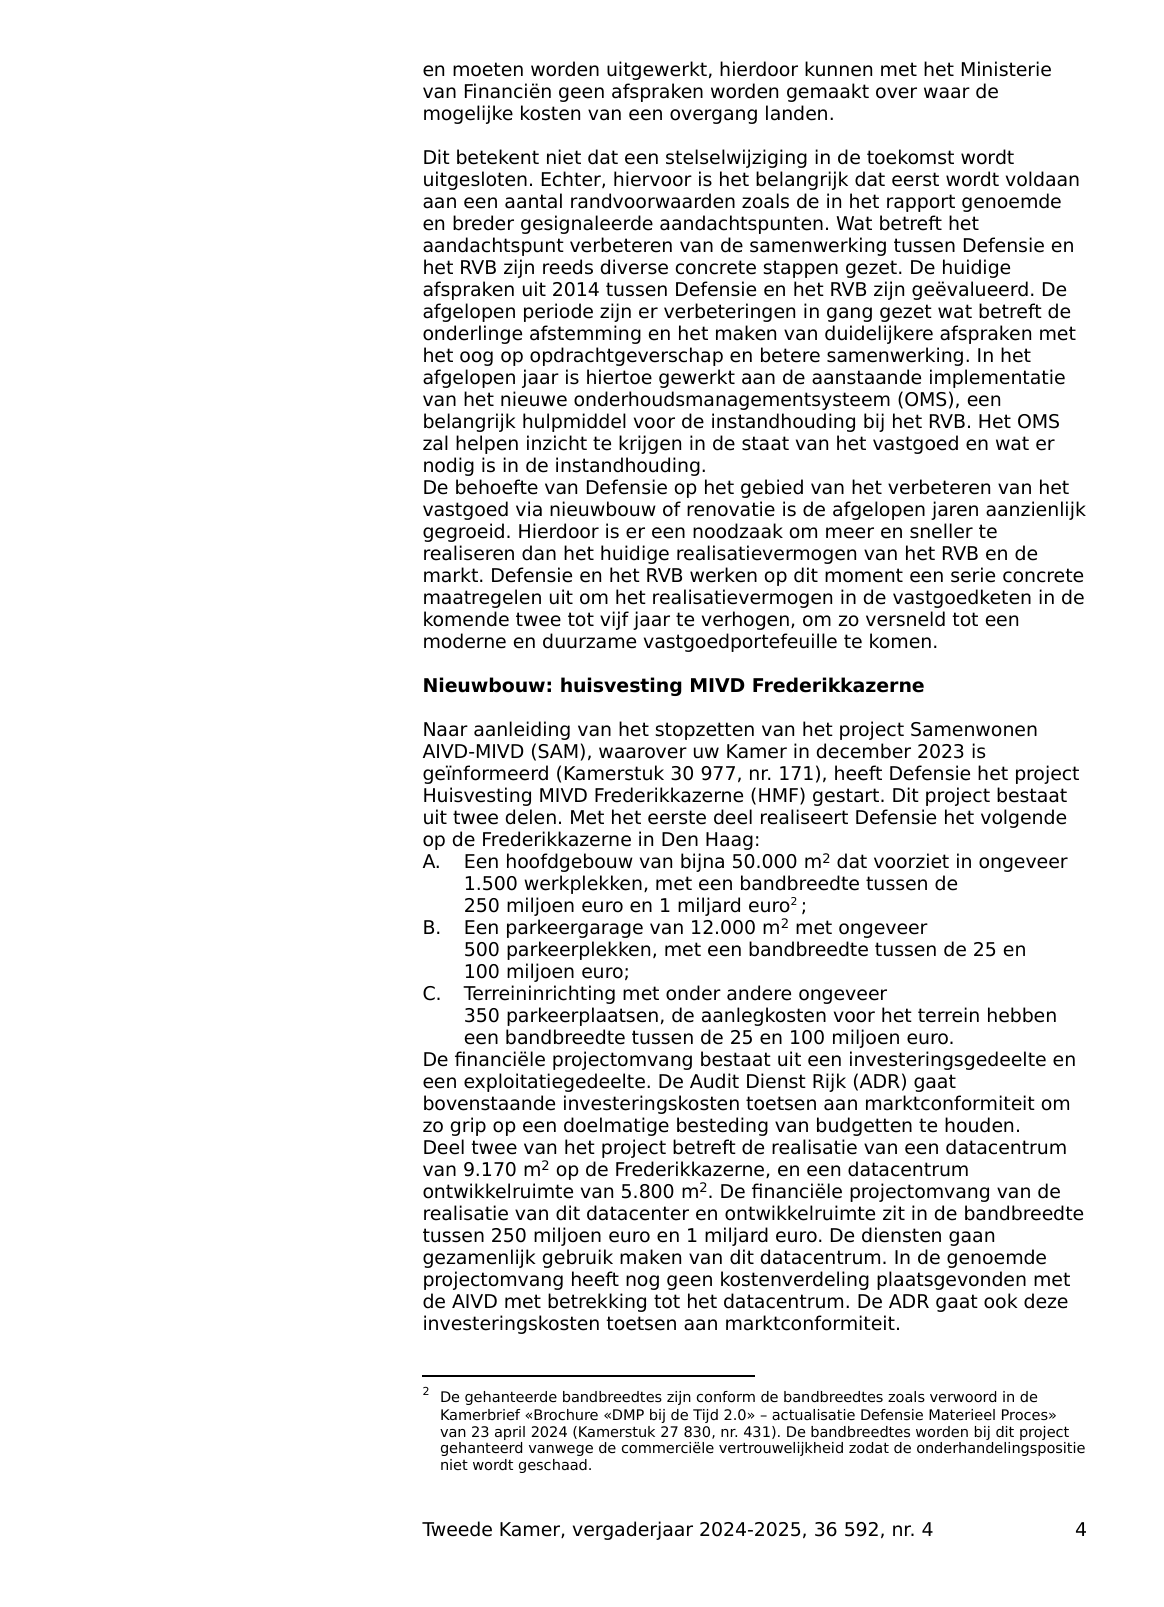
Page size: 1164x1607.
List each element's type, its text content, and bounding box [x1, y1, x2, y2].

text A. Een hoofdgebouw van bijna 50.000 m2 dat voorziet in ongeveer 1.500 werkplekken, met een bandbreedte tussen de 250 miljoen euro en 1 miljard euro; [422, 851, 1087, 917]
text en moeten worden uitgewerkt, hierdoor kunnen met het Ministerie van Financiën geen afspraken worden gemaakt over waar de mogelijke kosten van een overgang landen. [422, 59, 1087, 125]
text Dit betekent niet dat een stelselwijziging in de toekomst wordt uitgesloten. Echter, hiervoor is het belangrijk dat eerst wordt voldaan aan een aantal randvoorwaarden zoals de in het rapport genoemde en breder gesignaleerde aandachtspunten. Wat betreft het aandachtspunt verbeteren van de samenwerking tussen Defensie en het RVB zijn reeds diverse concrete stappen gezet. De huidige afspraken uit 2014 tussen Defensie en het RVB zijn geëvalueerd. De afgelopen periode zijn er verbeteringen in gang gezet wat betreft de onderlinge afstemming en het maken van duidelijkere afspraken met het oog op opdrachtgeverschap en betere samenwerking. In het afgelopen jaar is hiertoe gewerkt aan de aanstaande implementatie van het nieuwe onderhoudsmanagementsysteem (OMS), een belangrijk hulpmiddel voor de instandhouding bij het RVB. Het OMS zal helpen inzicht te krijgen in de staat van het vastgoed en wat er nodig is in de instandhouding. [422, 147, 1087, 477]
subtitle Nieuwbouw: huisvesting MIVD Frederikkazerne [422, 675, 1087, 697]
text Naar aanleiding van het stopzetten van het project Samenwonen AIVD-MIVD (SAM), waarover uw Kamer in december 2023 is geïnformeerd (Kamerstuk 30 977, nr. 171), heeft Defensie het project Huisvesting MIVD Frederikkazerne (HMF) gestart. Dit project bestaat uit twee delen. Met het eerste deel realiseert Defensie het volgende op de Frederikkazerne in Den Haag: [422, 719, 1087, 851]
text De gehanteerde bandbreedtes zijn conform de bandbreedtes zoals verwoord in de Kamerbrief «Brochure «DMP bij de Tijd 2.0» – actualisatie Defensie Materieel Proces» van 23 april 2024 (Kamerstuk 27 830, nr. 431). De bandbreedtes worden bij dit project gehanteerd vanwege de commerciële vertrouwelijkheid zodat de onderhandelingspositie niet wordt geschaad. [422, 1385, 1087, 1474]
text De financiële projectomvang bestaat uit een investeringsgedeelte en een exploitatiegedeelte. De Audit Dienst Rijk (ADR) gaat bovenstaande investeringskosten toetsen aan marktconformiteit om zo grip op een doelmatige besteding van budgetten te houden. [422, 1049, 1087, 1137]
text Deel twee van het project betreft de realisatie van een datacentrum van 9.170 m2 op de Frederikkazerne, en een datacentrum ontwikkelruimte van 5.800 m2. De financiële projectomvang van de realisatie van dit datacenter en ontwikkelruimte zit in de bandbreedte tussen 250 miljoen euro en 1 miljard euro. De diensten gaan gezamenlijk gebruik maken van dit datacentrum. In de genoemde projectomvang heeft nog geen kostenverdeling plaatsgevonden met de AIVD met betrekking tot het datacentrum. De ADR gaat ook deze investeringskosten toetsen aan marktconformiteit. [422, 1137, 1087, 1334]
text De behoefte van Defensie op het gebied van het verbeteren van het vastgoed via nieuwbouw of renovatie is de afgelopen jaren aanzienlijk gegroeid. Hierdoor is er een noodzaak om meer en sneller te realiseren dan het huidige realisatievermogen van het RVB en de markt. Defensie en het RVB werken op dit moment een serie concrete maatregelen uit om het realisatievermogen in de vastgoedketen in de komende twee tot vijf jaar te verhogen, om zo versneld tot een moderne en duurzame vastgoedportefeuille te komen. [422, 477, 1087, 653]
text C. Terreininrichting met onder andere ongeveer 350 parkeerplaatsen, de aanlegkosten voor het terrein hebben een bandbreedte tussen de 25 en 100 miljoen euro. [422, 983, 1087, 1049]
text B. Een parkeergarage van 12.000 m2 met ongeveer 500 parkeerplekken, met een bandbreedte tussen de 25 en 100 miljoen euro; [422, 917, 1087, 983]
